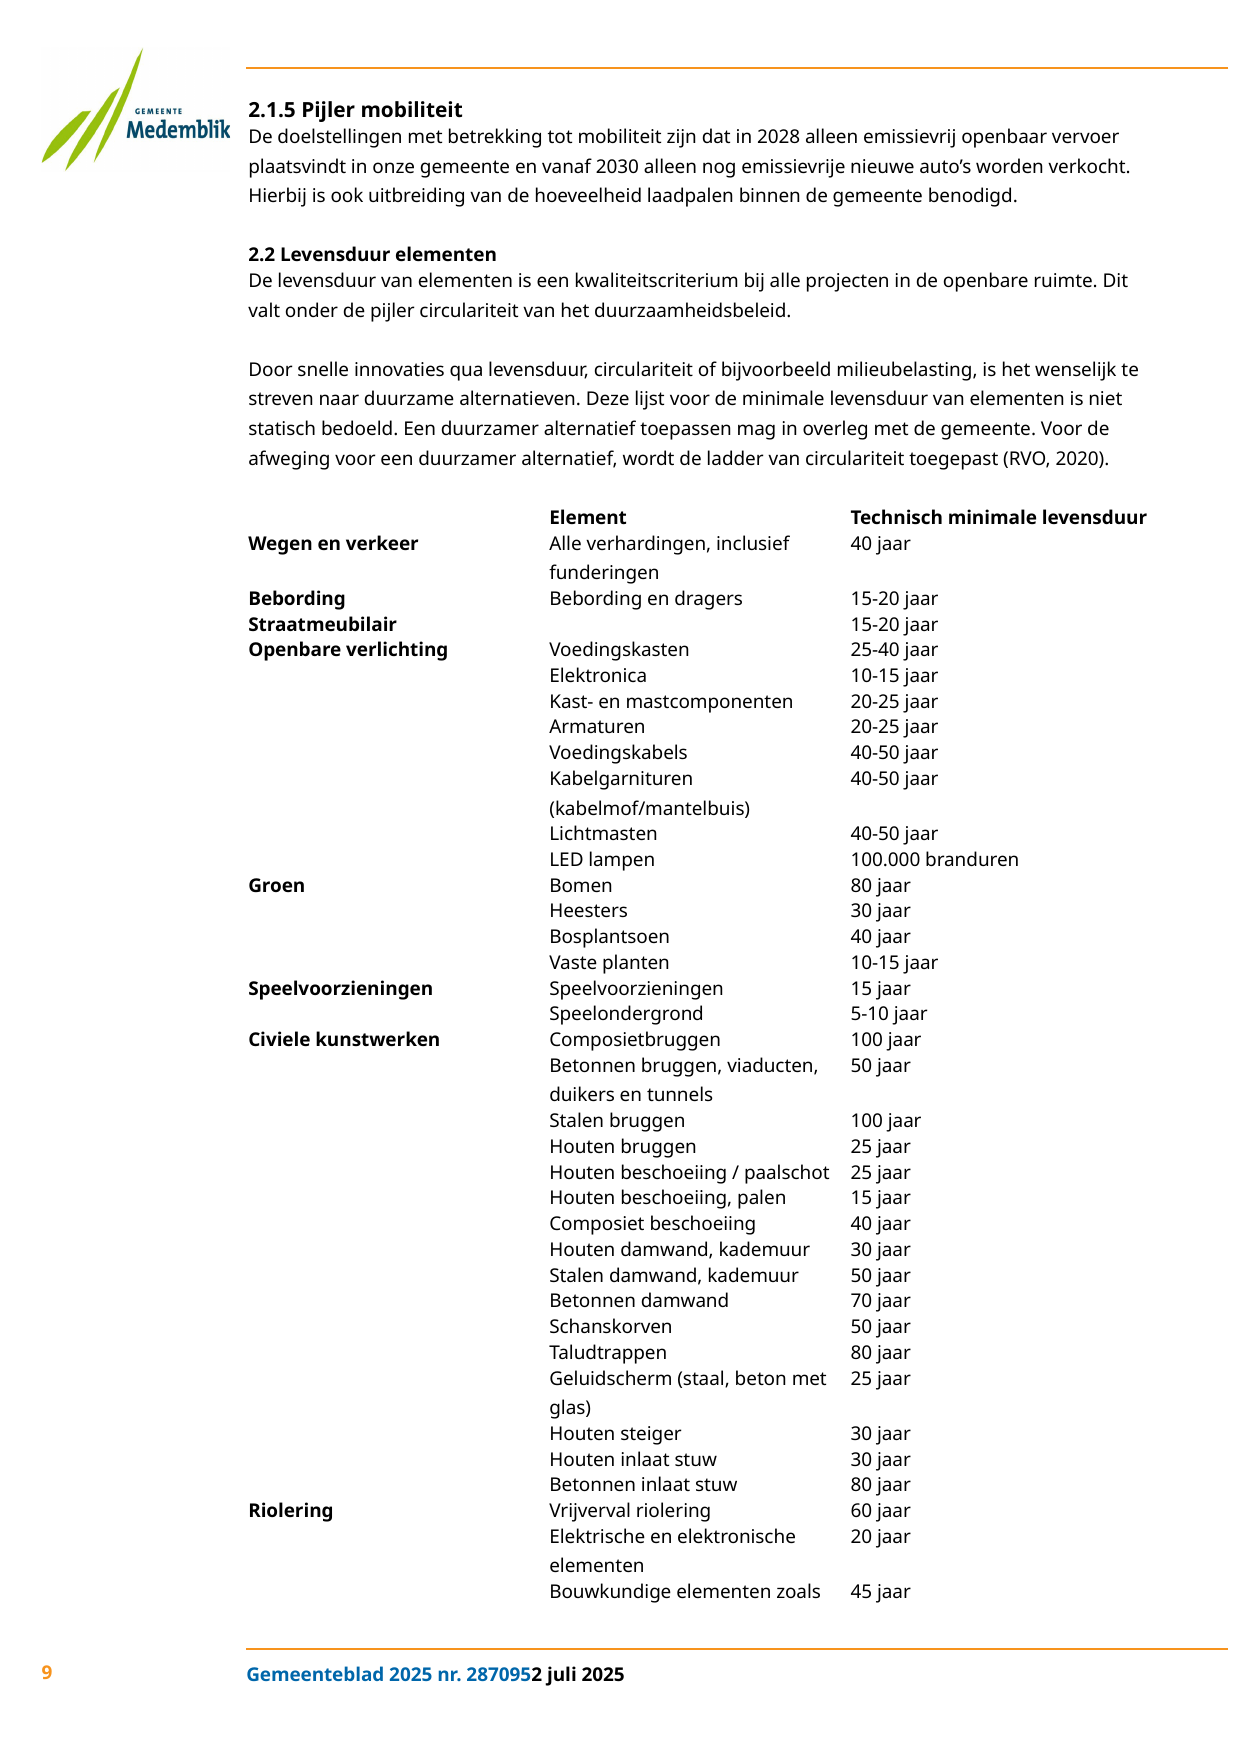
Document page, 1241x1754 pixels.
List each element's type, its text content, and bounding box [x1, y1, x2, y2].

table_cell 100.000 branduren [850, 846, 1152, 872]
table_cell Houten damwand, kademuur [549, 1236, 850, 1262]
table_cell 45 jaar [850, 1578, 1152, 1604]
table_cell Kast- en mastcomponenten [549, 688, 850, 714]
table_cell 80 jaar [850, 872, 1152, 898]
table_cell Civiele kunstwerken [248, 1026, 549, 1497]
table_cell Betonnen bruggen, viaducten, duikers en tunnels [549, 1052, 850, 1107]
table_cell 20-25 jaar [850, 714, 1152, 739]
table_cell Armaturen [549, 714, 850, 739]
table_cell 100 jaar [850, 1108, 1152, 1133]
table_cell 30 jaar [850, 898, 1152, 923]
picture [41, 47, 231, 172]
table_cell 25 jaar [850, 1365, 1152, 1420]
table_cell Betonnen damwand [549, 1288, 850, 1313]
table_cell 15-20 jaar [850, 611, 1152, 637]
table_cell Composietbruggen [549, 1026, 850, 1052]
table_cell 40-50 jaar [850, 821, 1152, 846]
table_cell Houten bruggen [549, 1133, 850, 1159]
table_cell Vaste planten [549, 949, 850, 975]
table_cell Straatmeubilair [248, 611, 549, 637]
table_cell 50 jaar [850, 1052, 1152, 1107]
table_cell 25 jaar [850, 1133, 1152, 1159]
table_cell 30 jaar [850, 1446, 1152, 1471]
table_header Technisch minimale levensduur [850, 504, 1152, 530]
table_cell Alle verhardingen, inclusief funderingen [549, 530, 850, 585]
table_cell 20-25 jaar [850, 688, 1152, 714]
table_cell 50 jaar [850, 1262, 1152, 1287]
table_cell 15-20 jaar [850, 585, 1152, 611]
table_cell 5-10 jaar [850, 1001, 1152, 1026]
text De levensduur van elementen is een kwaliteitscriterium bij alle projecten in de openbare ruimte. Dit valt onder de pijler circulariteit van het duurzaamheidsbeleid. [248, 267, 1152, 323]
table_cell 80 jaar [850, 1471, 1152, 1497]
table_cell Stalen bruggen [549, 1108, 850, 1133]
table_cell 60 jaar [850, 1497, 1152, 1523]
text De doelstellingen met betrekking tot mobiliteit zijn dat in 2028 alleen emissievrij openbaar vervoer plaatsvindt in onze gemeente en vanaf 2030 alleen nog emissievrije nieuwe auto’s worden verkocht. Hierbij is ook uitbreiding van de hoeveelheid laadpalen binnen de gemeente benodigd. [248, 123, 1152, 208]
table_cell Schanskorven [549, 1313, 850, 1339]
table_cell Composiet beschoeiing [549, 1210, 850, 1236]
table_cell Betonnen inlaat stuw [549, 1471, 850, 1497]
table_cell 100 jaar [850, 1026, 1152, 1052]
table_cell 20 jaar [850, 1523, 1152, 1578]
table_cell 25-40 jaar [850, 637, 1152, 662]
table_cell Speelondergrond [549, 1001, 850, 1026]
table_cell Heesters [549, 898, 850, 923]
table_cell 40-50 jaar [850, 765, 1152, 821]
table_cell Bosplantsoen [549, 924, 850, 949]
table_cell Geluidscherm (staal, beton met glas) [549, 1365, 850, 1420]
table_cell 70 jaar [850, 1288, 1152, 1313]
table_cell 30 jaar [850, 1420, 1152, 1446]
table_cell Vrijverval riolering [549, 1497, 850, 1523]
table_cell 25 jaar [850, 1159, 1152, 1184]
table_cell 15 jaar [850, 1185, 1152, 1210]
table_header Element [549, 504, 850, 530]
table_cell Bomen [549, 872, 850, 898]
table_cell Taludtrappen [549, 1339, 850, 1365]
table_cell Houten steiger [549, 1420, 850, 1446]
table_cell Openbare verlichting [248, 637, 549, 872]
table_cell Lichtmasten [549, 821, 850, 846]
table_header [248, 504, 549, 530]
table_cell 10-15 jaar [850, 662, 1152, 688]
table_cell Houten beschoeiing / paalschot [549, 1159, 850, 1184]
table_cell Groen [248, 872, 549, 975]
table_cell [549, 611, 850, 637]
table_cell Kabelgarnituren (kabelmof/mantelbuis) [549, 765, 850, 821]
table_cell 15 jaar [850, 975, 1152, 1001]
table_cell 10-15 jaar [850, 949, 1152, 975]
table_cell LED lampen [549, 846, 850, 872]
table_cell 40 jaar [850, 1210, 1152, 1236]
table_cell 40 jaar [850, 924, 1152, 949]
table_cell Riolering [248, 1497, 549, 1604]
table_cell Elektrische en elektronische elementen [549, 1523, 850, 1578]
table_cell 50 jaar [850, 1313, 1152, 1339]
table_cell 80 jaar [850, 1339, 1152, 1365]
table_cell Voedingskabels [549, 740, 850, 765]
text 2.1.5 Pijler mobiliteit [248, 95, 1152, 123]
table_cell 40 jaar [850, 530, 1152, 585]
text Door snelle innovaties qua levensduur, circulariteit of bijvoorbeeld milieubelasting, is het wenselijk te streven naar duurzame alternatieven. Deze lijst voor de minimale levensduur van elementen is niet statisch bedoeld. Een duurzamer alternatief toepassen mag in overleg met de gemeente. Voor de afweging voor een duurzamer alternatief, wordt de ladder van circulariteit toegepast (RVO, 2020). [248, 356, 1152, 471]
table_cell Bebording [248, 585, 549, 611]
table_cell Houten beschoeiing, palen [549, 1185, 850, 1210]
table_cell 40-50 jaar [850, 740, 1152, 765]
table_cell Elektronica [549, 662, 850, 688]
table_cell Bebording en dragers [549, 585, 850, 611]
table_cell Houten inlaat stuw [549, 1446, 850, 1471]
table_cell 30 jaar [850, 1236, 1152, 1262]
table_cell Speelvoorzieningen [549, 975, 850, 1001]
table_cell Voedingskasten [549, 637, 850, 662]
table_cell Wegen en verkeer [248, 530, 549, 585]
text 2.2 Levensduur elementen [248, 242, 1152, 267]
table_cell Bouwkundige elementen zoals [549, 1578, 850, 1604]
table_cell Stalen damwand, kademuur [549, 1262, 850, 1287]
table_cell Speelvoorzieningen [248, 975, 549, 1026]
